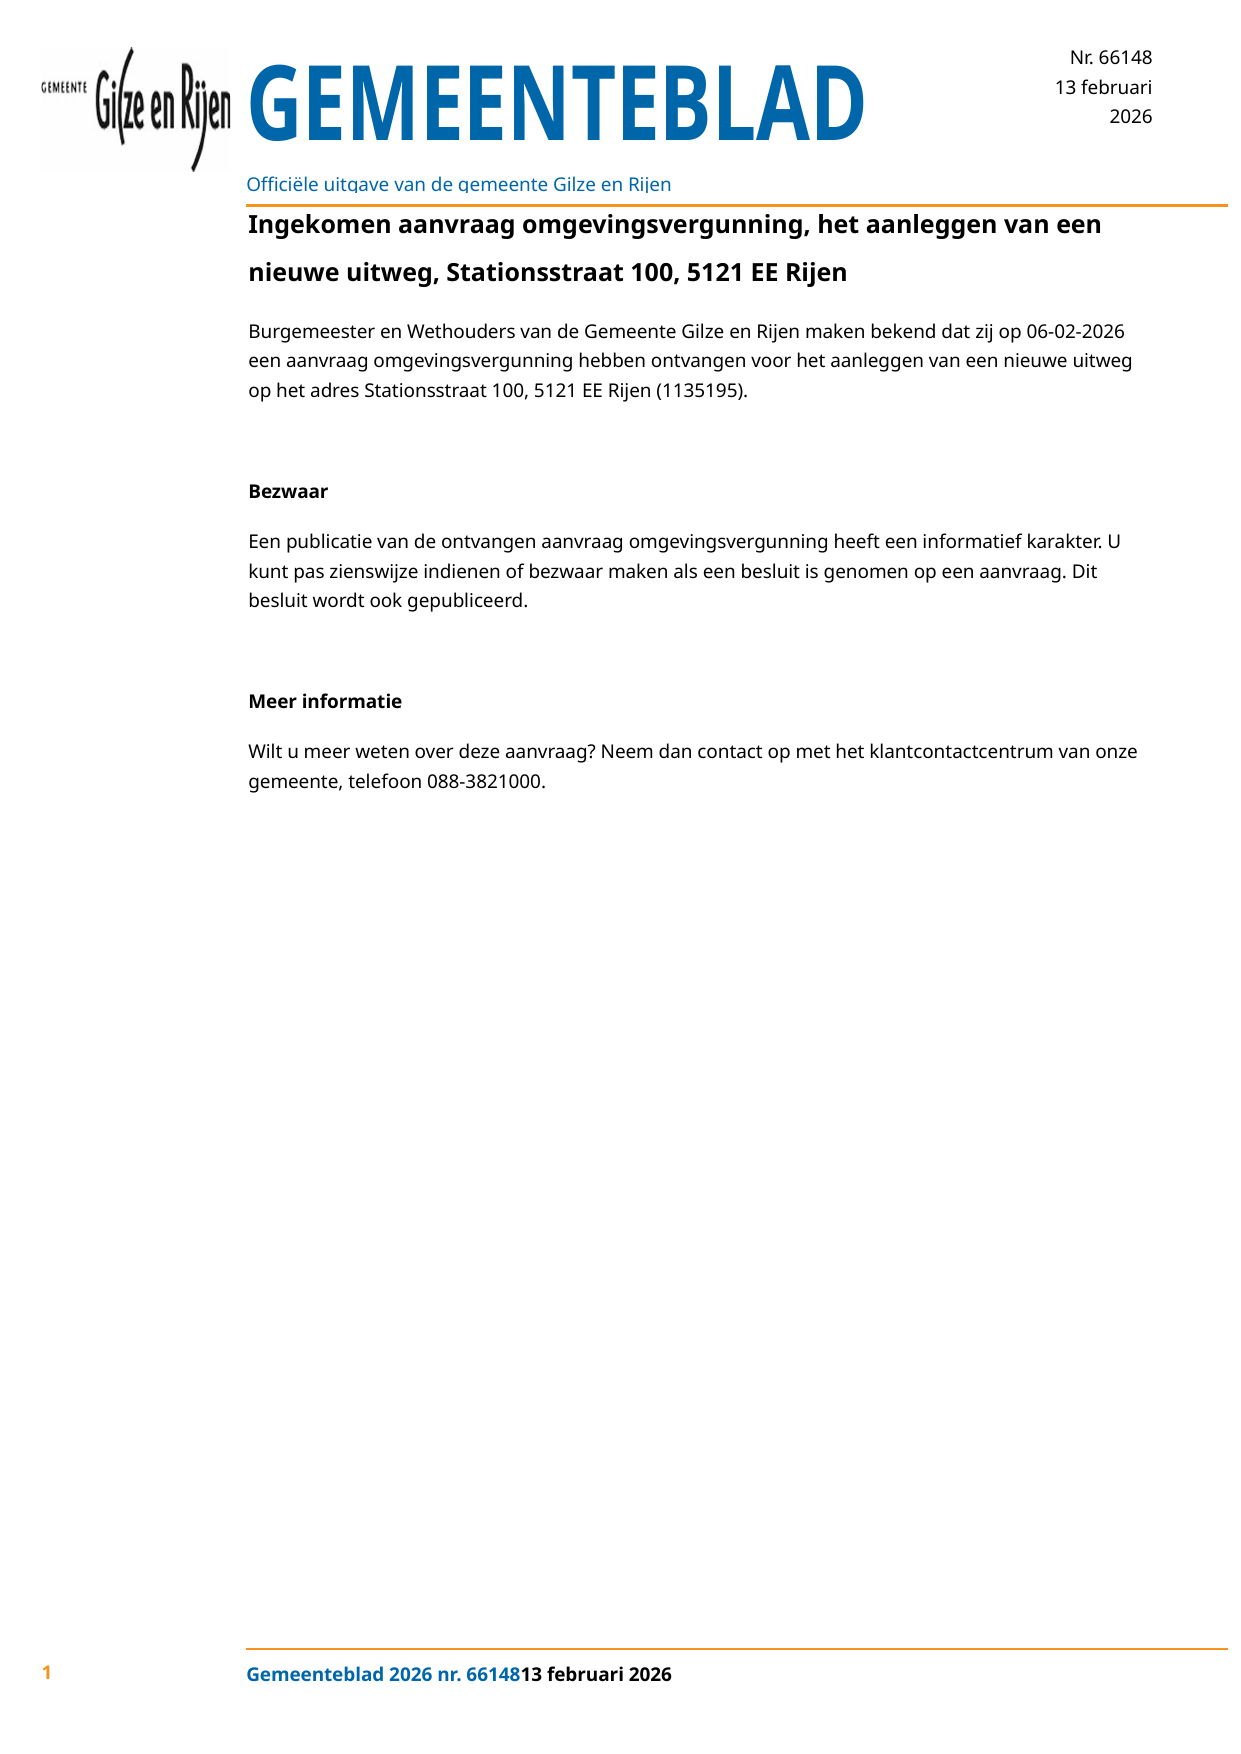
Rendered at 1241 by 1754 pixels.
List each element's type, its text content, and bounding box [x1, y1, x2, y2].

text Ingekomen aanvraag omgevingsvergunning, het aanleggen van een nieuwe uitweg, Stationsstraat 100, 5121 EE Rijen [248, 207, 1152, 288]
text Wilt u meer weten over deze aanvraag? Neem dan contact op met het klantcontactcentrum van onze gemeente, telefoon 088-3821000. [248, 739, 1152, 794]
text Bezwaar [248, 478, 1152, 504]
picture [41, 47, 231, 172]
text Burgemeester en Wethouders van de Gemeente Gilze en Rijen maken bekend dat zij op 06-02-2026 een aanvraag omgevingsvergunning hebben ontvangen voor het aanleggen van een nieuwe uitweg op het adres Stationsstraat 100, 5121 EE Rijen (1135195). [248, 318, 1152, 403]
text Een publicatie van de ontvangen aanvraag omgevingsvergunning heeft een informatief karakter. U kunt pas zienswijze indienen of bezwaar maken als een besluit is genomen op een aanvraag. Dit besluit wordt ook gepubliceerd. [248, 528, 1152, 613]
text Meer informatie [248, 688, 1152, 714]
